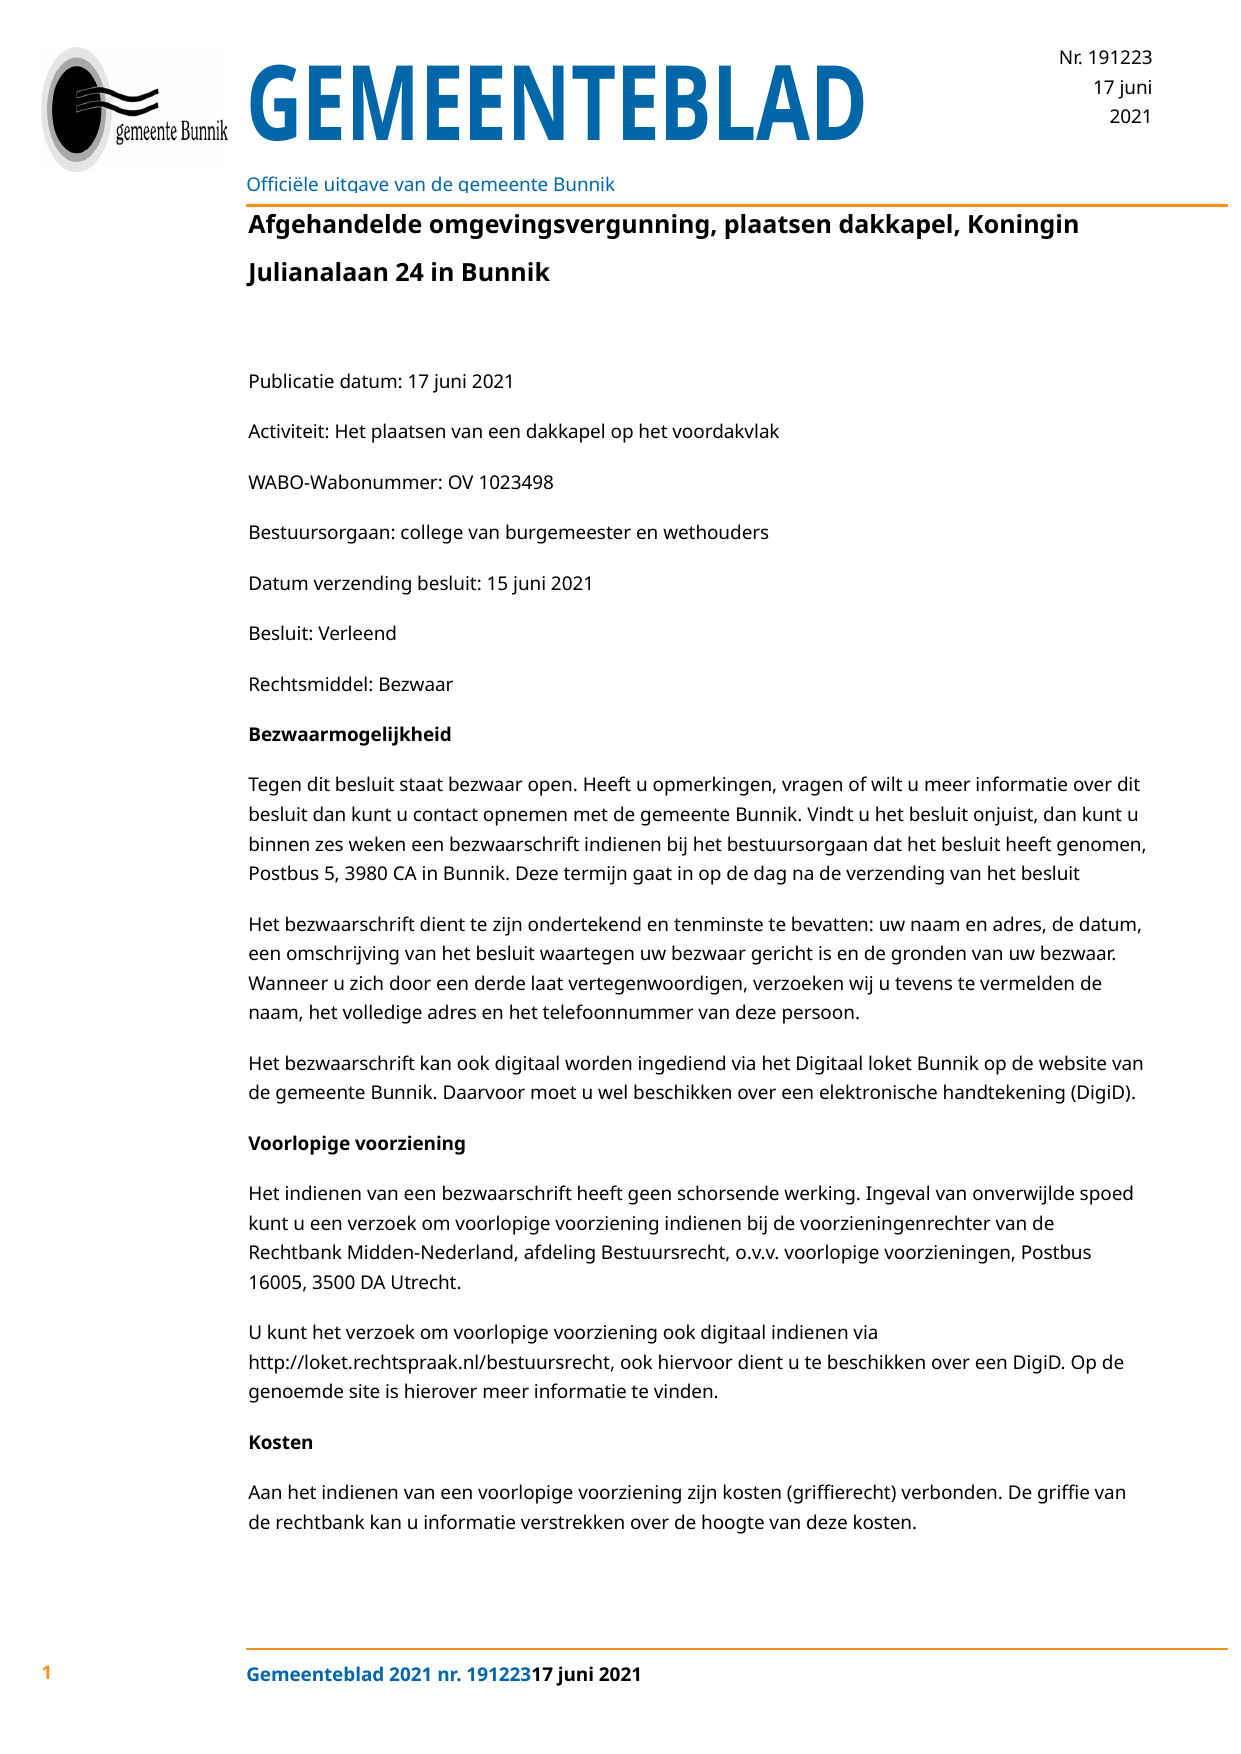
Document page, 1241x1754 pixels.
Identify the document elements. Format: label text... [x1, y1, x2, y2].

text Rechtsmiddel: Bezwaar [248, 671, 1152, 697]
text Bestuursorgaan: college van burgemeester en wethouders [248, 519, 1152, 545]
text Afgehandelde omgevingsvergunning, plaatsen dakkapel, Koningin Julianalaan 24 in Bunnik [248, 207, 1152, 288]
text Publicatie datum: 17 juni 2021 [248, 368, 1152, 394]
text Bezwaarmogelijkheid [248, 721, 1152, 747]
text Het indienen van een bezwaarschrift heeft geen schorsende werking. Ingeval van onverwijlde spoed kunt u een verzoek om voorlopige voorziening indienen bij de voorzieningenrechter van de Rechtbank Midden-Nederland, afdeling Bestuursrecht, o.v.v. voorlopige voorzieningen, Postbus 16005, 3500 DA Utrecht. [248, 1180, 1152, 1295]
text WABO-Wabonummer: OV 1023498 [248, 469, 1152, 495]
text Tegen dit besluit staat bezwaar open. Heeft u opmerkingen, vragen of wilt u meer informatie over dit besluit dan kunt u contact opnemen met de gemeente Bunnik. Vindt u het besluit onjuist, dan kunt u binnen zes weken een bezwaarschrift indienen bij het bestuursorgaan dat het besluit heeft genomen, Postbus 5, 3980 CA in Bunnik. Deze termijn gaat in op de dag na de verzending van het besluit [248, 772, 1152, 886]
text Activiteit: Het plaatsen van een dakkapel op het voordakvlak [248, 419, 1152, 444]
text Het bezwaarschrift dient te zijn ondertekend en tenminste te bevatten: uw naam en adres, de datum, een omschrijving van het besluit waartegen uw bezwaar gericht is en de gronden van uw bezwaar. Wanneer u zich door een derde laat vertegenwoordigen, verzoeken wij u tevens te vermelden de naam, het volledige adres en het telefoonnummer van deze persoon. [248, 911, 1152, 1025]
text Het bezwaarschrift kan ook digitaal worden ingediend via het Digitaal loket Bunnik op de website van de gemeente Bunnik. Daarvoor moet u wel beschikken over een elektronische handtekening (DigiD). [248, 1050, 1152, 1105]
text Voorlopige voorziening [248, 1130, 1152, 1156]
text Aan het indienen van een voorlopige voorziening zijn kosten (griffierecht) verbonden. De griffie van de rechtbank kan u informatie verstrekken over de hoogte van deze kosten. [248, 1479, 1152, 1535]
text Kosten [248, 1429, 1152, 1455]
picture [41, 47, 231, 172]
text U kunt het verzoek om voorlopige voorziening ook digitaal indienen via http://loket.rechtspraak.nl/bestuursrecht, ook hiervoor dient u te beschikken over een DigiD. Op de genoemde site is hierover meer informatie te vinden. [248, 1319, 1152, 1404]
text Besluit: Verleend [248, 620, 1152, 646]
text Datum verzending besluit: 15 juni 2021 [248, 570, 1152, 596]
